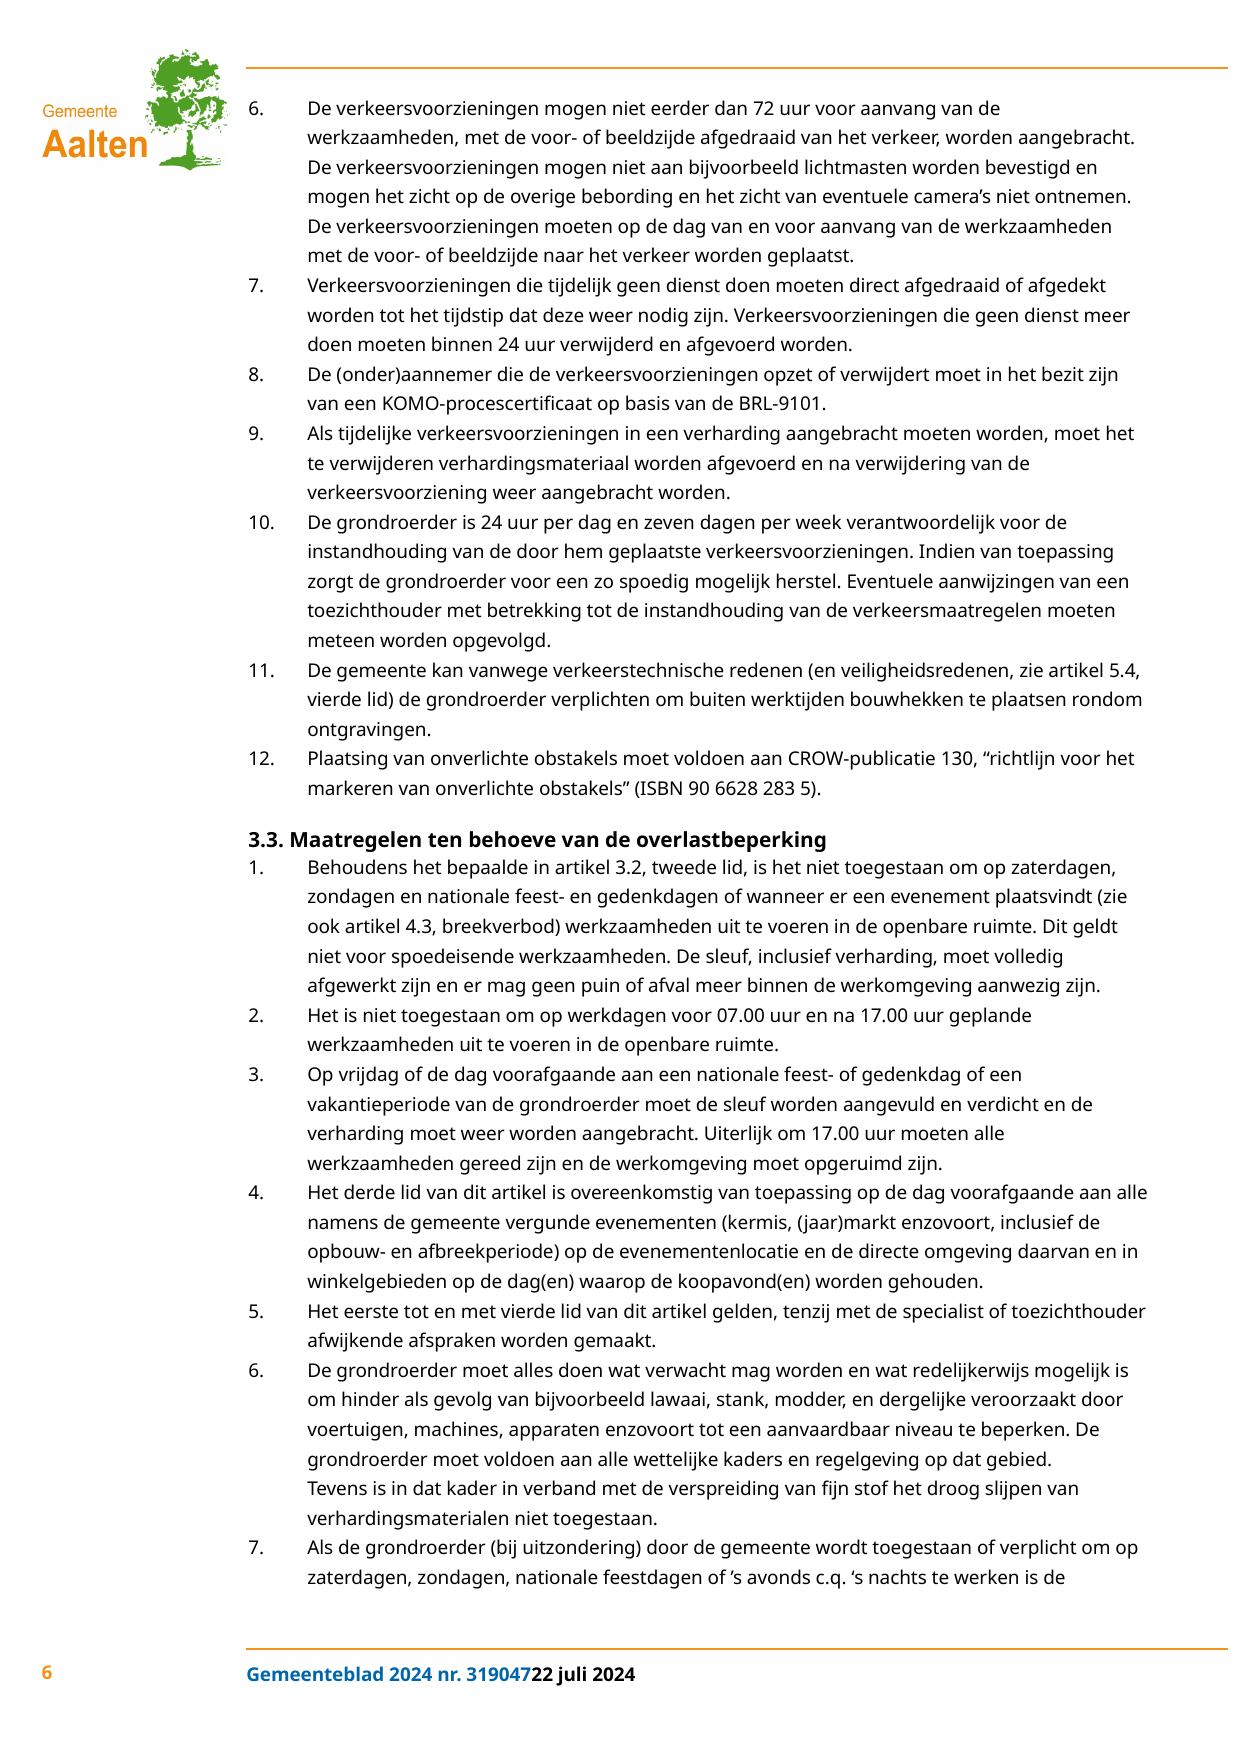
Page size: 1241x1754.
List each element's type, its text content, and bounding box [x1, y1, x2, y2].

list De (onder)aannemer die de verkeersvoorzieningen opzet of verwijdert moet in het bezit zijn van een KOMO-procescertificaat op basis van de BRL-9101. [248, 361, 1152, 416]
list Het is niet toegestaan om op werkdagen voor 07.00 uur en na 17.00 uur geplande werkzaamheden uit te voeren in de openbare ruimte. [248, 1002, 1152, 1057]
list Verkeersvoorzieningen die tijdelijk geen dienst doen moeten direct afgedraaid of afgedekt worden tot het tijdstip dat deze weer nodig zijn. Verkeersvoorzieningen die geen dienst meer doen moeten binnen 24 uur verwijderd en afgevoerd worden. [248, 272, 1152, 357]
text 3.3. Maatregelen ten behoeve van de overlastbeperking [248, 826, 1152, 854]
list Het eerste tot en met vierde lid van dit artikel gelden, tenzij met de specialist of toezichthouder afwijkende afspraken worden gemaakt. [248, 1298, 1152, 1353]
picture [41, 47, 231, 172]
list De grondroerder moet alles doen wat verwacht mag worden en wat redelijkerwijs mogelijk is om hinder als gevolg van bijvoorbeeld lawaai, stank, modder, en dergelijke veroorzaakt door voertuigen, machines, apparaten enzovoort tot een aanvaardbaar niveau te beperken. De grondroerder moet voldoen aan alle wettelijke kaders en regelgeving op dat gebied. [248, 1357, 1152, 1471]
list Plaatsing van onverlichte obstakels moet voldoen aan CROW-publicatie 130, “richtlijn voor het markeren van onverlichte obstakels” (ISBN 90 6628 283 5). [248, 746, 1152, 801]
list Als de grondroerder (bij uitzondering) door de gemeente wordt toegestaan of verplicht om op zaterdagen, zondagen, nationale feestdagen of ’s avonds c.q. ‘s nachts te werken is de [248, 1534, 1152, 1590]
list De gemeente kan vanwege verkeerstechnische redenen (en veiligheidsredenen, zie artikel 5.4, vierde lid) de grondroerder verplichten om buiten werktijden bouwhekken te plaatsen rondom ontgravingen. [248, 657, 1152, 742]
list Als tijdelijke verkeersvoorzieningen in een verharding aangebracht moeten worden, moet het te verwijderen verhardingsmateriaal worden afgevoerd en na verwijdering van de verkeersvoorziening weer aangebracht worden. [248, 420, 1152, 505]
list Tevens is in dat kader in verband met de verspreiding van fijn stof het droog slijpen van verhardingsmaterialen niet toegestaan. [248, 1475, 1152, 1531]
list De grondroerder is 24 uur per dag en zeven dagen per week verantwoordelijk voor de instandhouding van de door hem geplaatste verkeersvoorzieningen. Indien van toepassing zorgt de grondroerder voor een zo spoedig mogelijk herstel. Eventuele aanwijzingen van een toezichthouder met betrekking tot de instandhouding van de verkeersmaatregelen moeten meteen worden opgevolgd. [248, 509, 1152, 653]
list Het derde lid van dit artikel is overeenkomstig van toepassing op de dag voorafgaande aan alle namens de gemeente vergunde evenementen (kermis, (jaar)markt enzovoort, inclusief de opbouw- en afbreekperiode) op de evenementenlocatie en de directe omgeving daarvan en in winkelgebieden op de dag(en) waarop de koopavond(en) worden gehouden. [248, 1179, 1152, 1294]
list Op vrijdag of de dag voorafgaande aan een nationale feest- of gedenkdag of een vakantieperiode van de grondroerder moet de sleuf worden aangevuld en verdicht en de verharding moet weer worden aangebracht. Uiterlijk om 17.00 uur moeten alle werkzaamheden gereed zijn en de werkomgeving moet opgeruimd zijn. [248, 1061, 1152, 1176]
list De verkeersvoorzieningen mogen niet eerder dan 72 uur voor aanvang van de werkzaamheden, met de voor- of beeldzijde afgedraaid van het verkeer, worden aangebracht. De verkeersvoorzieningen mogen niet aan bijvoorbeeld lichtmasten worden bevestigd en mogen het zicht op de overige bebording en het zicht van eventuele camera’s niet ontnemen. De verkeersvoorzieningen moeten op de dag van en voor aanvang van de werkzaamheden met de voor- of beeldzijde naar het verkeer worden geplaatst. [248, 95, 1152, 268]
list Behoudens het bepaalde in artikel 3.2, tweede lid, is het niet toegestaan om op zaterdagen, zondagen en nationale feest- en gedenkdagen of wanneer er een evenement plaatsvindt (zie ook artikel 4.3, breekverbod) werkzaamheden uit te voeren in de openbare ruimte. Dit geldt niet voor spoedeisende werkzaamheden. De sleuf, inclusief verharding, moet volledig afgewerkt zijn en er mag geen puin of afval meer binnen de werkomgeving aanwezig zijn. [248, 854, 1152, 998]
